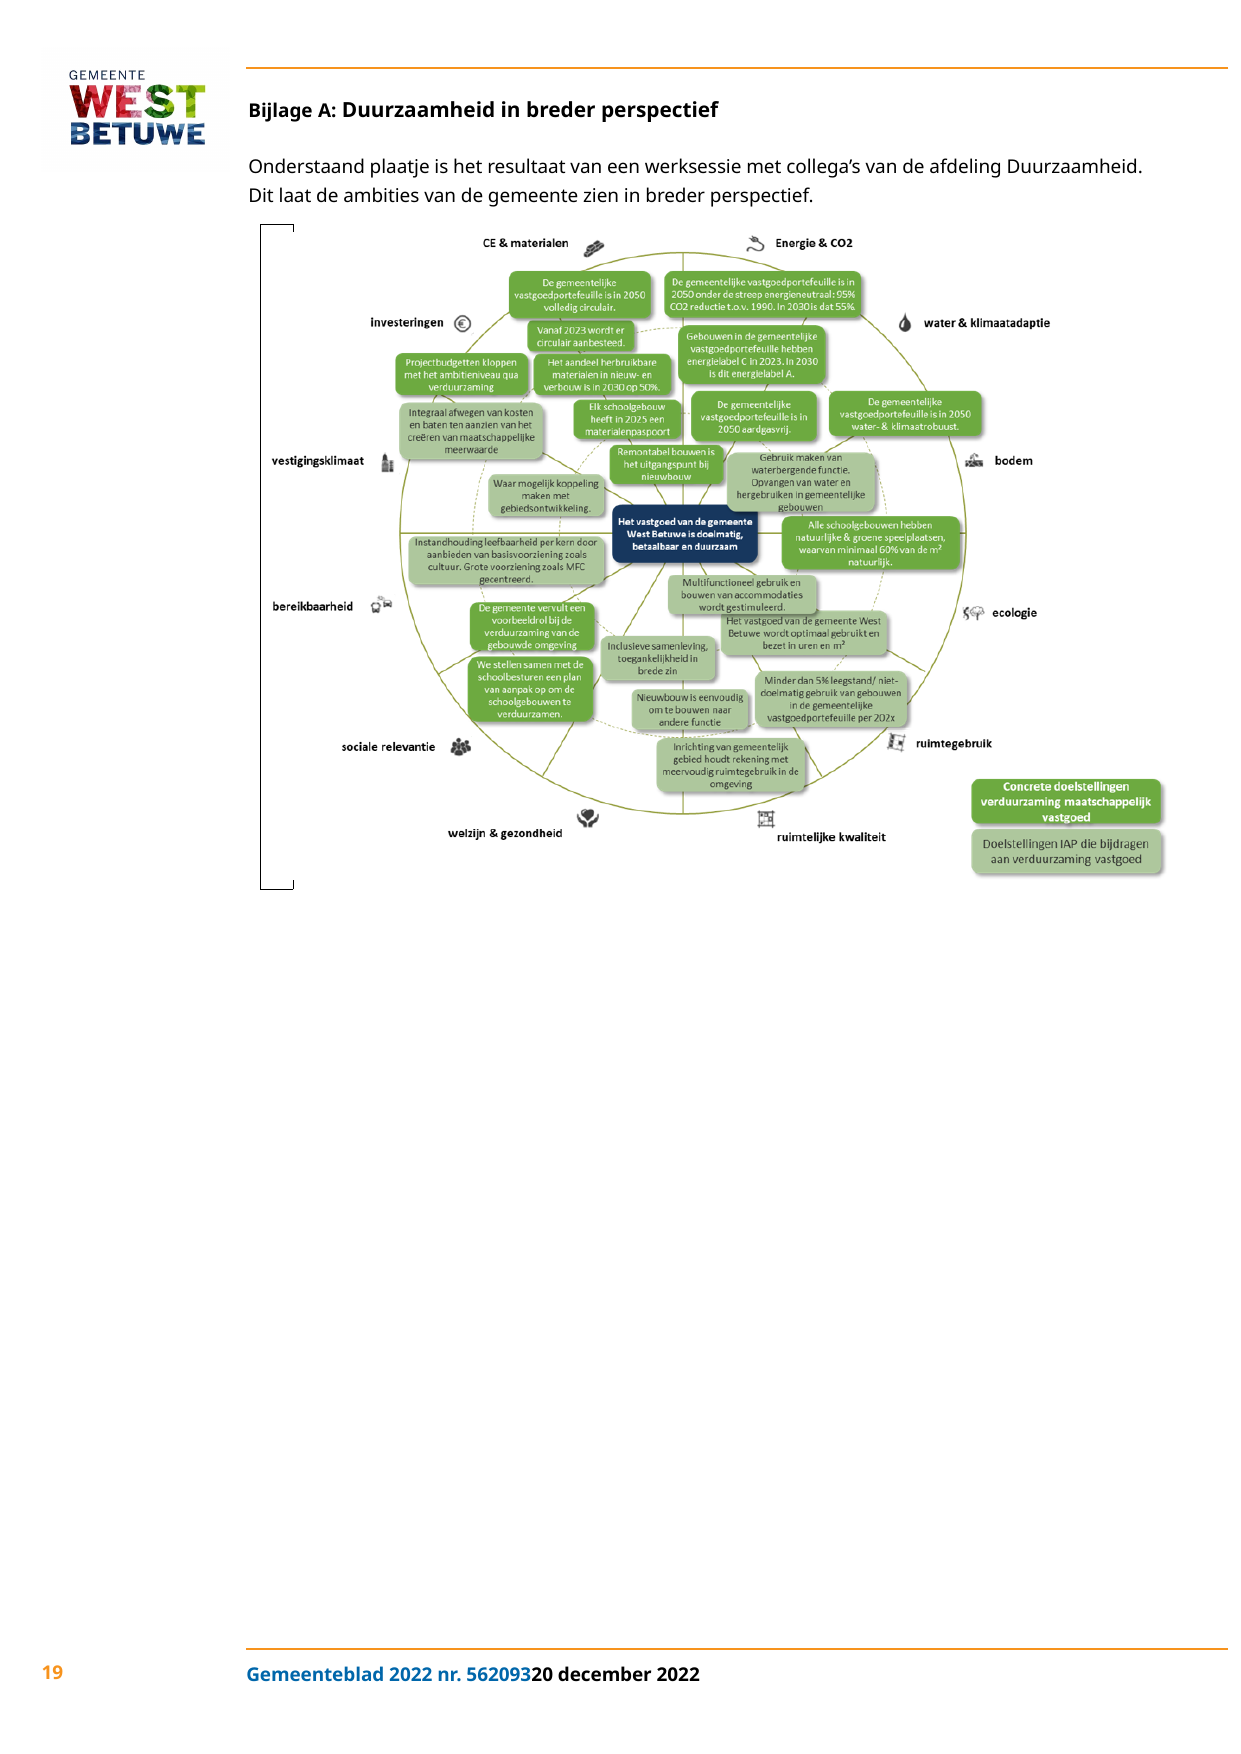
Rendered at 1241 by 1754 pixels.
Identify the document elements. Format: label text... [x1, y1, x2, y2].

text Bijlage A: Duurzaamheid in breder perspectief [248, 95, 1152, 123]
picture [268, 232, 1173, 880]
text Onderstaand plaatje is het resultaat van een werksessie met collega’s van de afdeling Duurzaamheid. Dit laat de ambities van de gemeente zien in breder perspectief. [248, 153, 1152, 208]
picture [41, 47, 231, 172]
